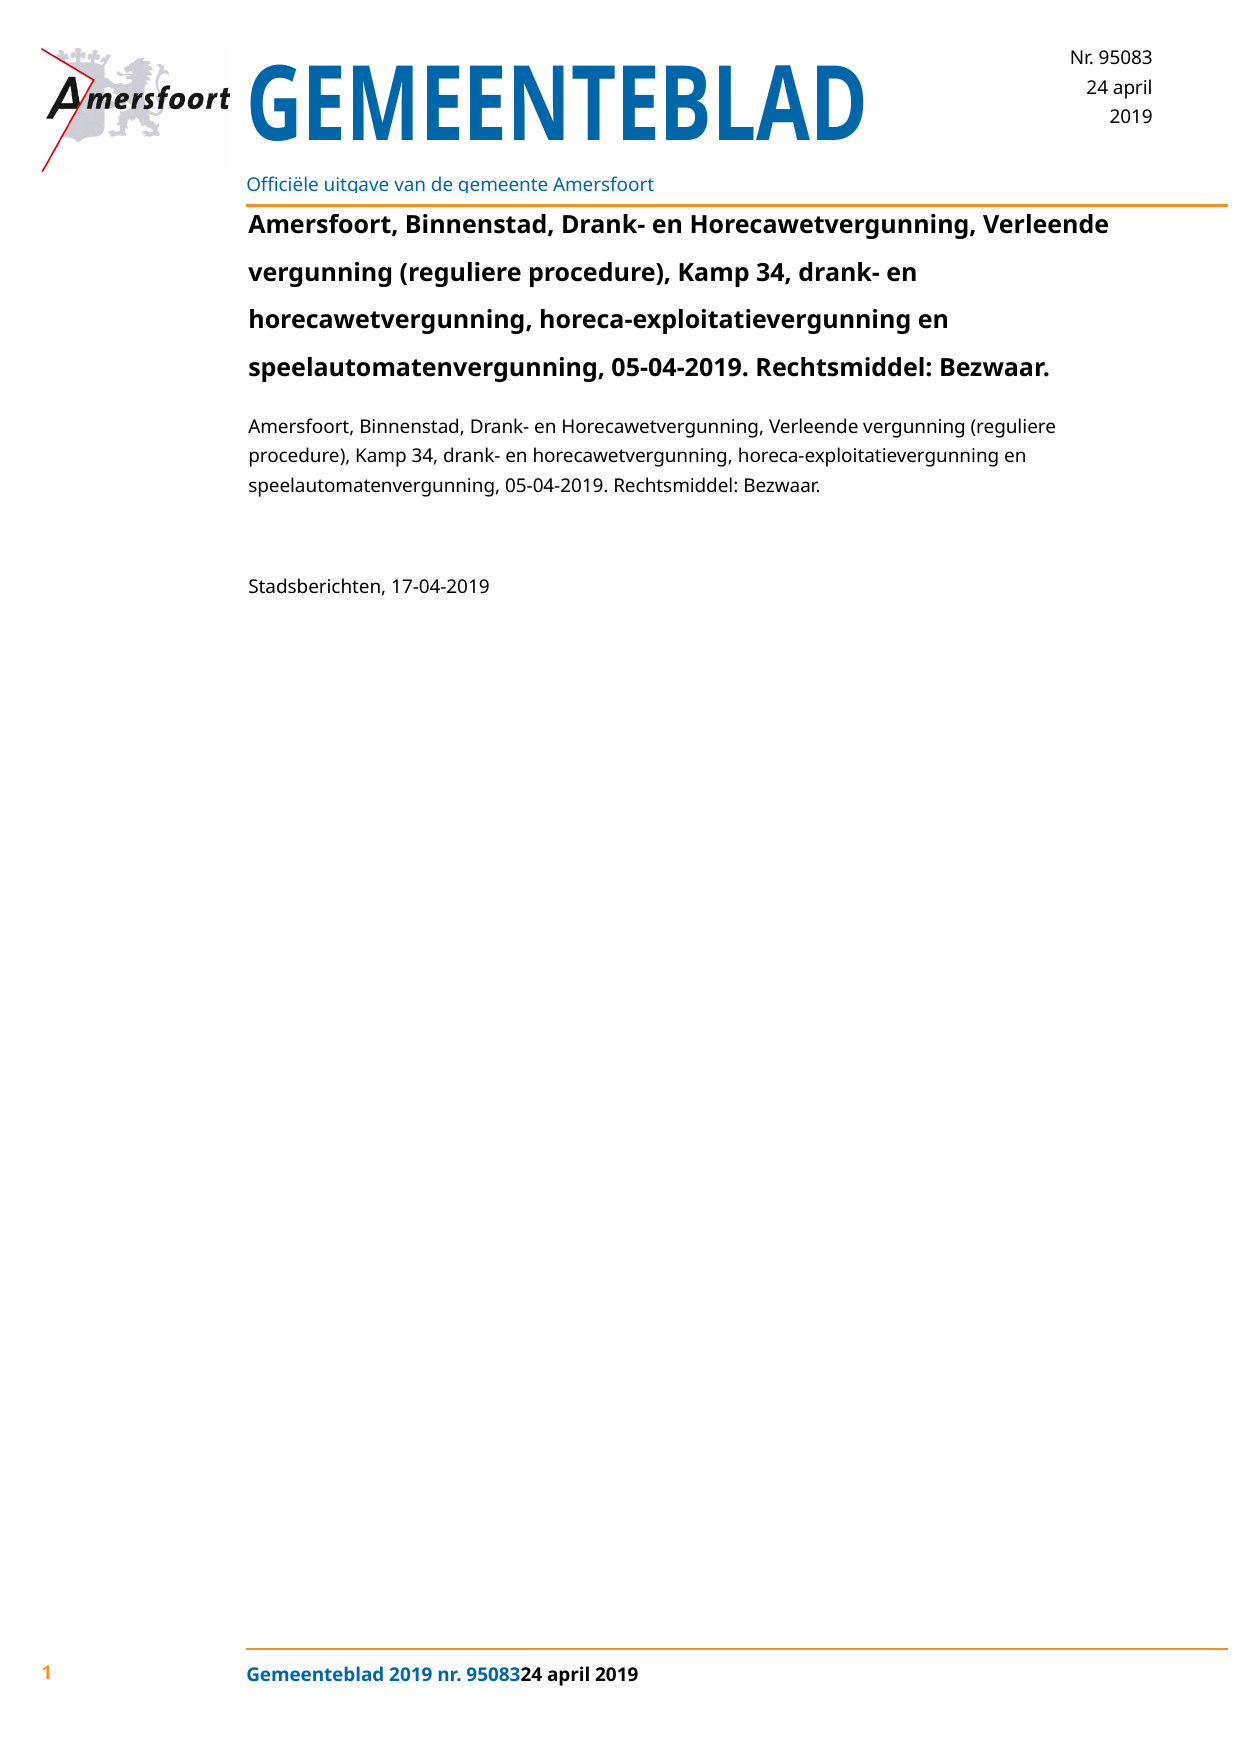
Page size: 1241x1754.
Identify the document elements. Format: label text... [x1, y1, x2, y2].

text Amersfoort, Binnenstad, Drank- en Horecawetvergunning, Verleende vergunning (reguliere procedure), Kamp 34, drank- en horecawetvergunning, horeca-exploitatievergunning en speelautomatenvergunning, 05-04-2019. Rechtsmiddel: Bezwaar. [248, 207, 1152, 384]
text Amersfoort, Binnenstad, Drank- en Horecawetvergunning, Verleende vergunning (reguliere procedure), Kamp 34, drank- en horecawetvergunning, horeca-exploitatievergunning en speelautomatenvergunning, 05-04-2019. Rechtsmiddel: Bezwaar. [248, 413, 1152, 498]
picture [41, 47, 231, 172]
text Stadsberichten, 17-04-2019 [248, 573, 1152, 599]
